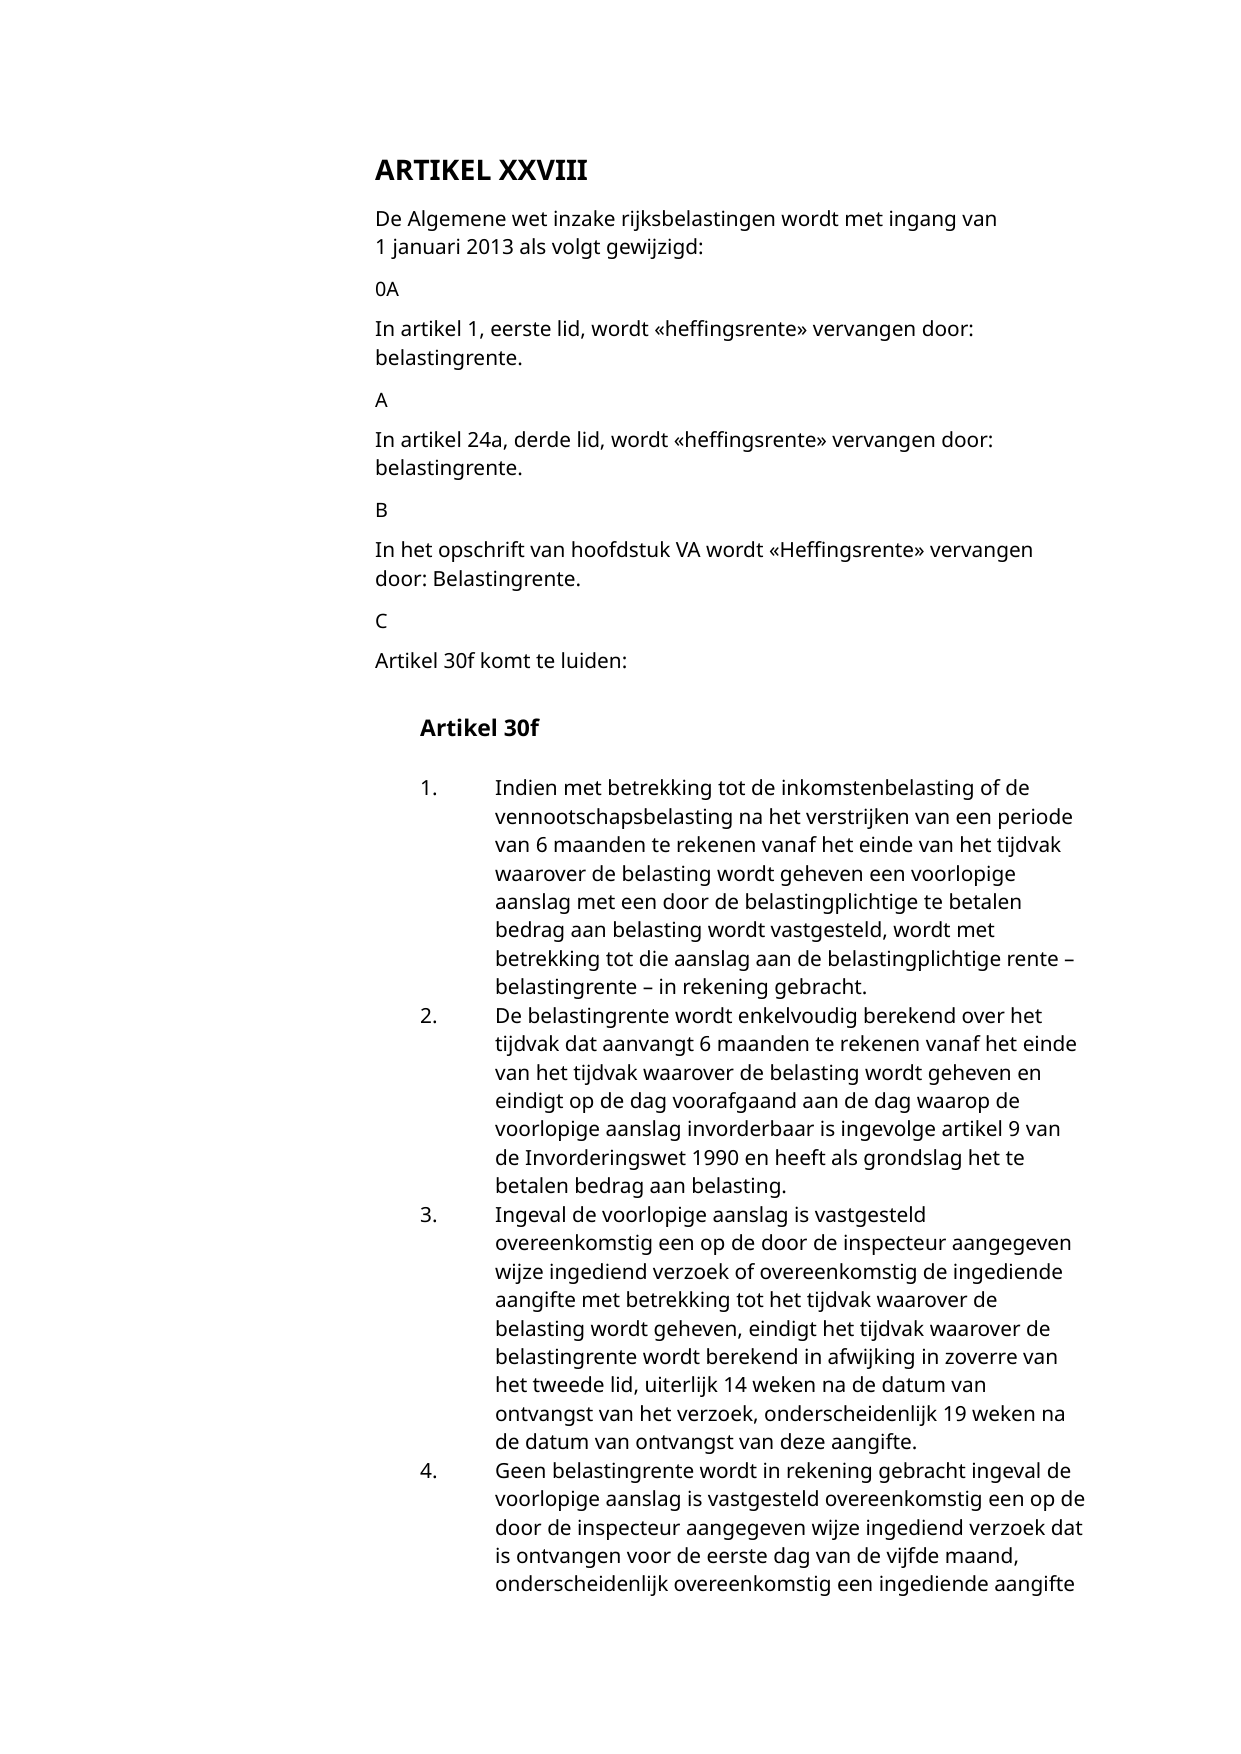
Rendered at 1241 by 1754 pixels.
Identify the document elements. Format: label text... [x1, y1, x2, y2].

text Artikel 30f komt te luiden: [375, 646, 1090, 674]
list Ingeval de voorlopige aanslag is vastgesteld overeenkomstig een op de door de inspecteur aangegeven wijze ingediend verzoek of overeenkomstig de ingediende aangifte met betrekking tot het tijdvak waarover de belasting wordt geheven, eindigt het tijdvak waarover de belastingrente wordt berekend in afwijking in zoverre van het tweede lid, uiterlijk 14 weken na de datum van ontvangst van het verzoek, onderscheidenlijk 19 weken na de datum van ontvangst van deze aangifte. [420, 1200, 1090, 1456]
text 0A [375, 276, 1090, 302]
subtitle Artikel 30f [420, 712, 1090, 743]
text A [375, 386, 1090, 413]
subtitle ARTIKEL XXVIII [375, 150, 1090, 189]
text In het opschrift van hoofdstuk VA wordt «Heffingsrente» vervangen door: Belastingrente. [375, 536, 1090, 592]
text C [375, 607, 1090, 634]
text B [375, 497, 1090, 524]
list Geen belastingrente wordt in rekening gebracht ingeval de voorlopige aanslag is vastgesteld overeenkomstig een op de door de inspecteur aangegeven wijze ingediend verzoek dat is ontvangen voor de eerste dag van de vijfde maand, onderscheidenlijk overeenkomstig een ingediende aangifte [420, 1456, 1090, 1598]
text De Algemene wet inzake rijksbelastingen wordt met ingang van 1 januari 2013 als volgt gewijzigd: [375, 204, 1090, 261]
text In artikel 1, eerste lid, wordt «heffingsrente» vervangen door: belastingrente. [375, 314, 1090, 371]
list De belastingrente wordt enkelvoudig berekend over het tijdvak dat aanvangt 6 maanden te rekenen vanaf het einde van het tijdvak waarover de belasting wordt geheven en eindigt op de dag voorafgaand aan de dag waarop de voorlopige aanslag invorderbaar is ingevolge artikel 9 van de Invorderingswet 1990 en heeft als grondslag het te betalen bedrag aan belasting. [420, 1001, 1090, 1200]
list Indien met betrekking tot de inkomstenbelasting of de vennootschapsbelasting na het verstrijken van een periode van 6 maanden te rekenen vanaf het einde van het tijdvak waarover de belasting wordt geheven een voorlopige aanslag met een door de belastingplichtige te betalen bedrag aan belasting wordt vastgesteld, wordt met betrekking tot die aanslag aan de belastingplichtige rente – belastingrente – in rekening gebracht. [420, 773, 1090, 1001]
text In artikel 24a, derde lid, wordt «heffingsrente» vervangen door: belastingrente. [375, 425, 1090, 482]
